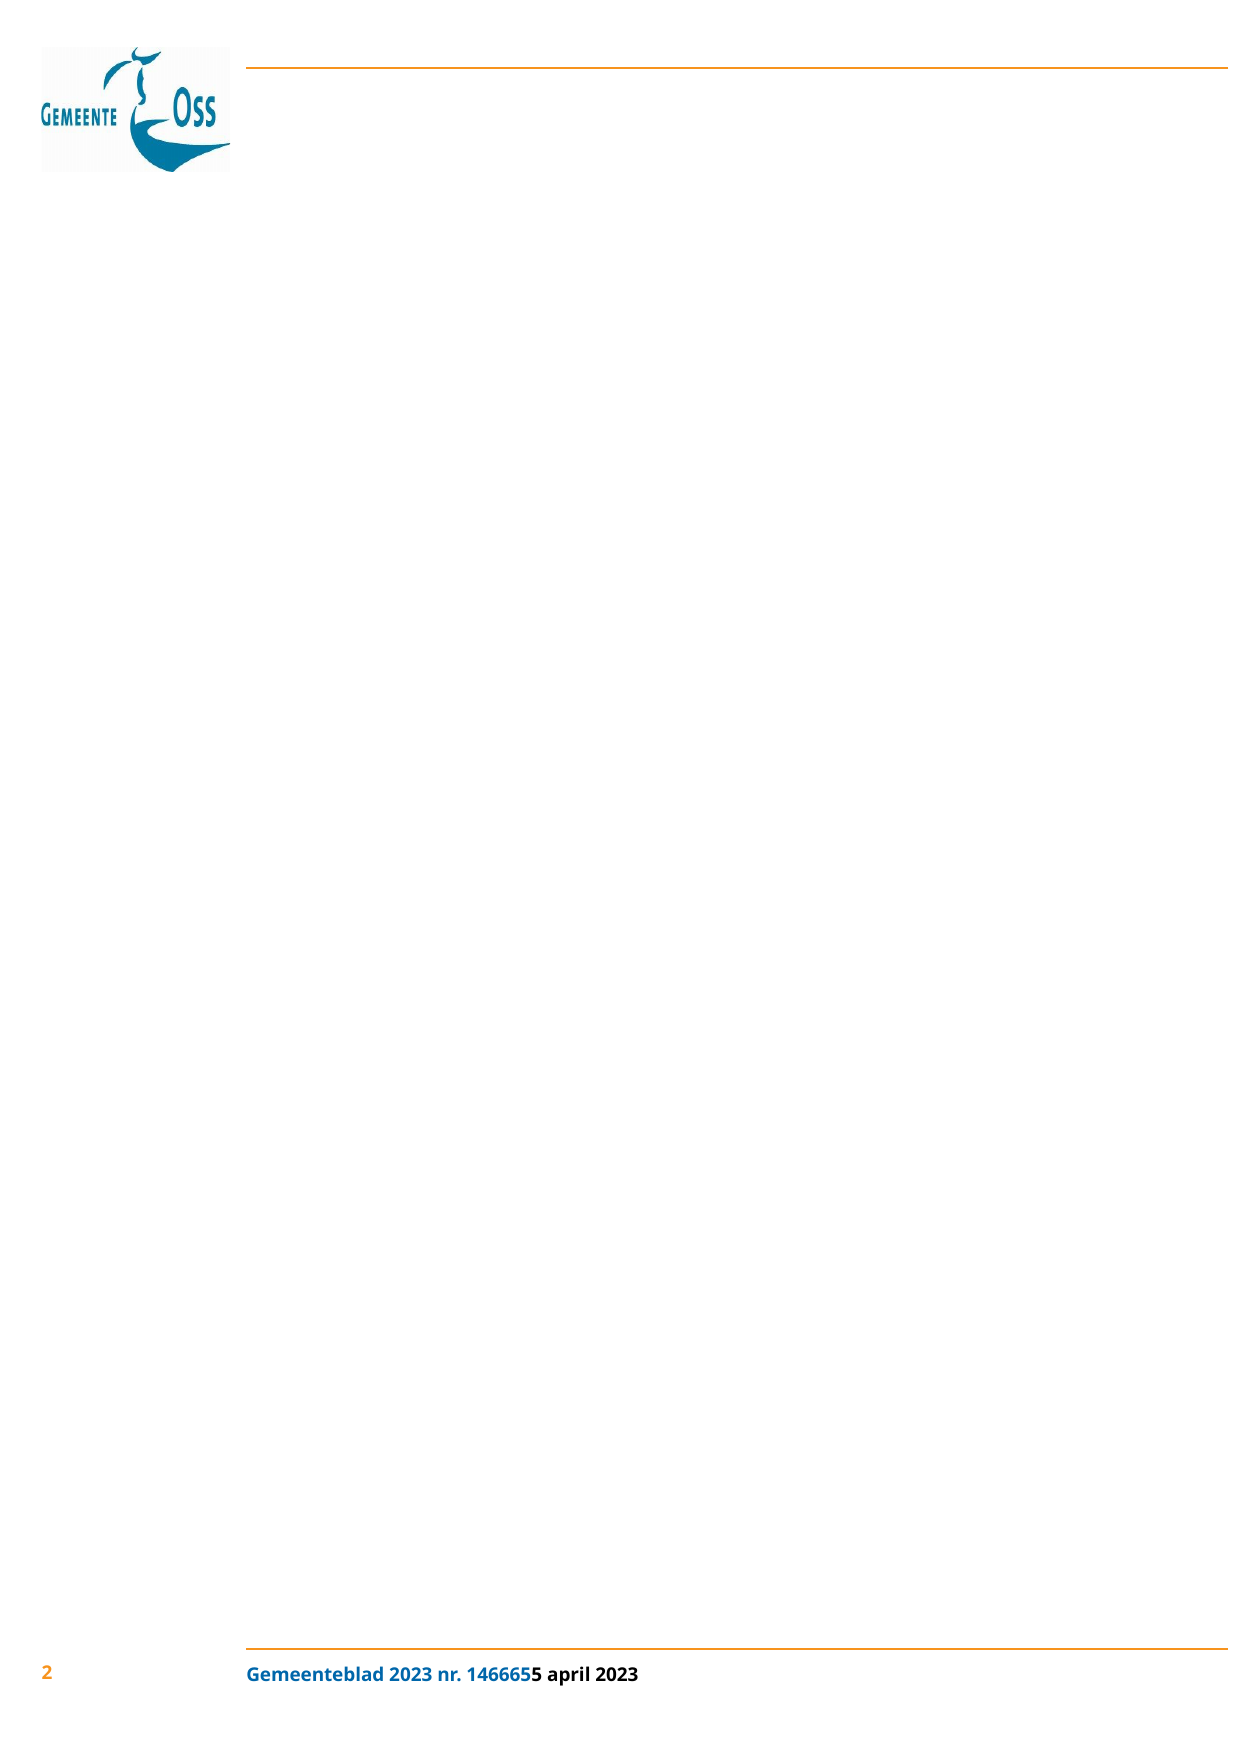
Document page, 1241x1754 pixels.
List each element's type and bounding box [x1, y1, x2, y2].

picture [41, 47, 231, 172]
